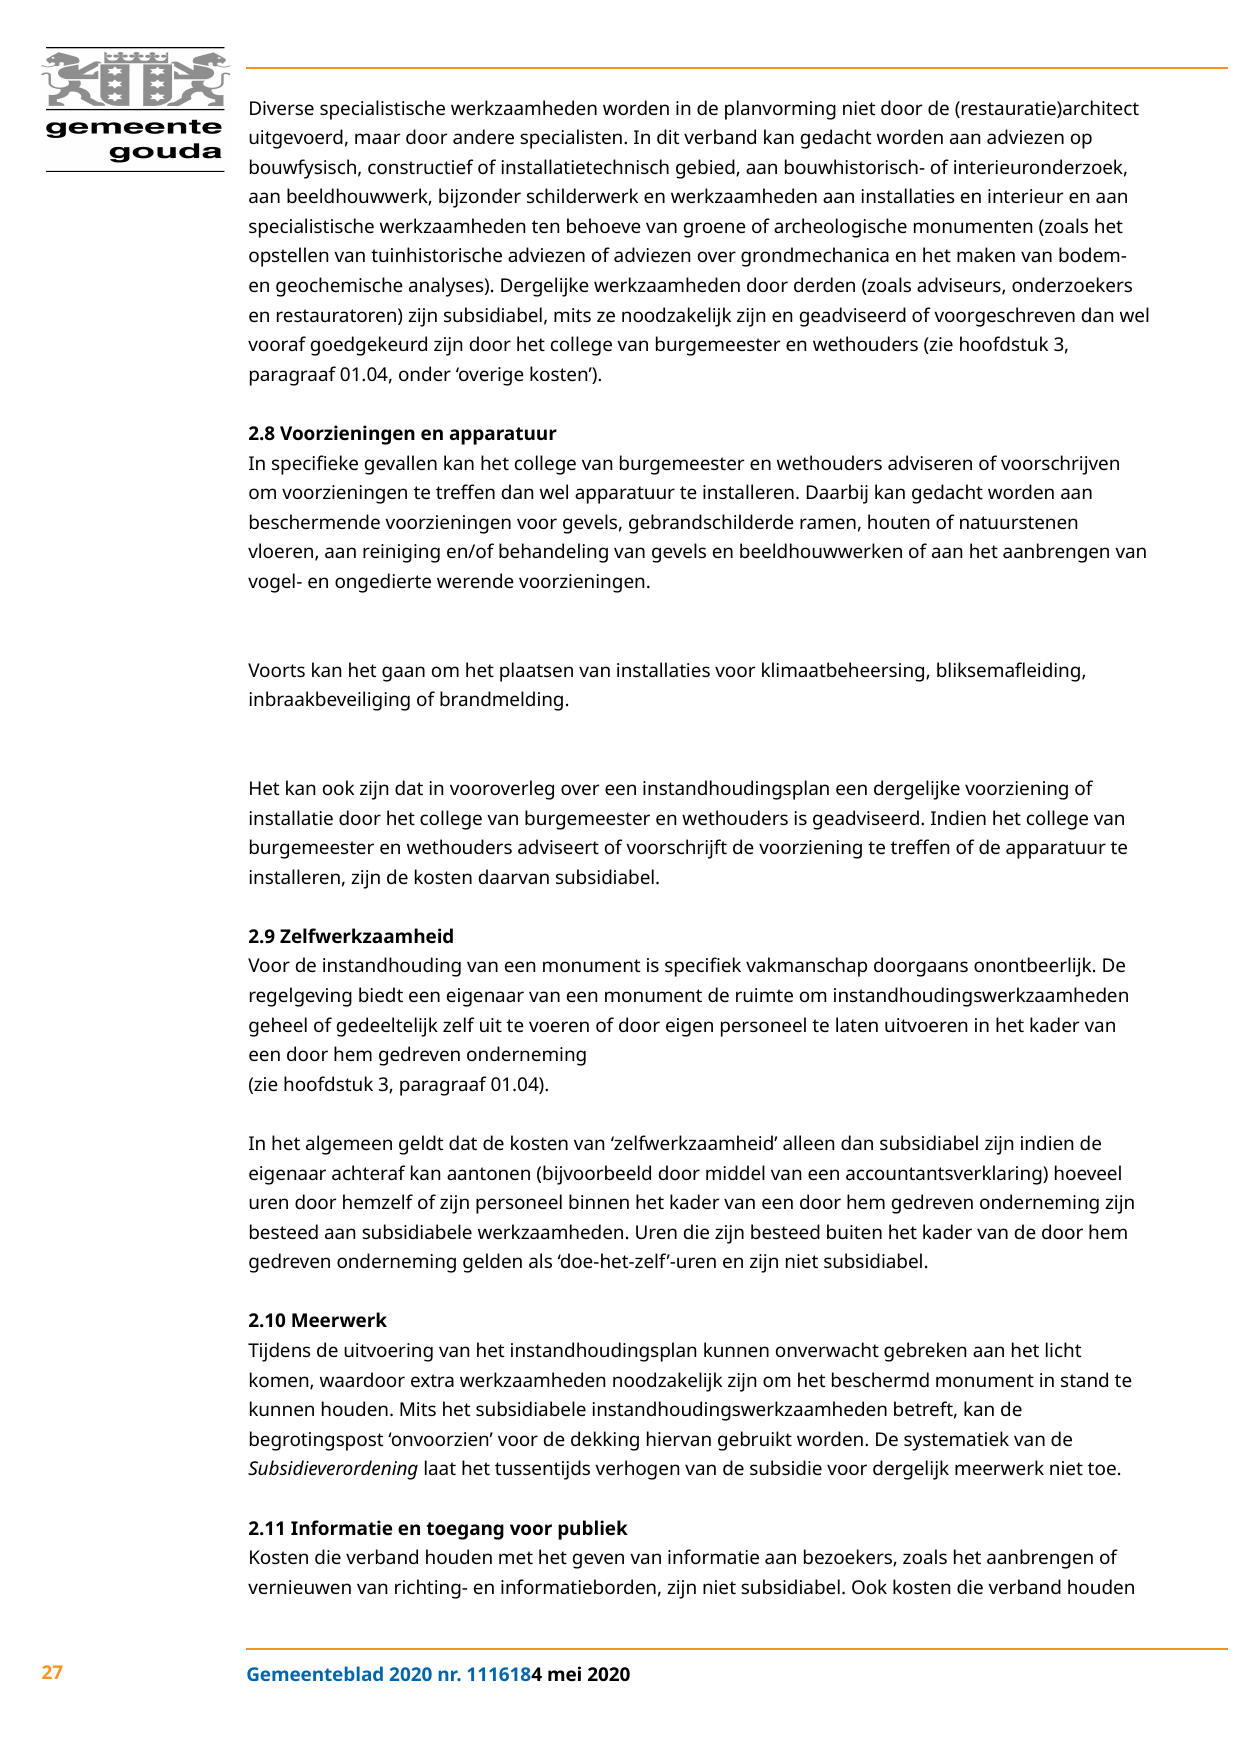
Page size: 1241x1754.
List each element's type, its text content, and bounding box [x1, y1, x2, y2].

text 2.10 Meerwerk [248, 1308, 1152, 1333]
text 2.9 Zelfwerkzaamheid [248, 923, 1152, 949]
text In specifieke gevallen kan het college van burgemeester en wethouders adviseren of voorschrijven om voorzieningen te treffen dan wel apparatuur te installeren. Daarbij kan gedacht worden aan beschermende voorzieningen voor gevels, gebrandschilderde ramen, houten of natuurstenen vloeren, aan reiniging en/of behandeling van gevels en beeldhouwwerken of aan het aanbrengen van vogel- en ongedierte werende voorzieningen. [248, 450, 1152, 594]
text 2.8 Voorzieningen en apparatuur [248, 420, 1152, 446]
text Tijdens de uitvoering van het instandhoudingsplan kunnen onverwacht gebreken aan het licht komen, waardoor extra werkzaamheden noodzakelijk zijn om het beschermd monument in stand te kunnen houden. Mits het subsidiabele instandhoudingswerkzaamheden betreft, kan de begrotingspost ‘onvoorzien’ voor de dekking hiervan gebruikt worden. De systematiek van de Subsidieverordening laat het tussentijds verhogen van de subsidie voor dergelijk meerwerk niet toe. [248, 1337, 1152, 1481]
text Het kan ook zijn dat in vooroverleg over een instandhoudingsplan een dergelijke voorziening of installatie door het college van burgemeester en wethouders is geadviseerd. Indien het college van burgemeester en wethouders adviseert of voorschrijft de voorziening te treffen of de apparatuur te installeren, zijn de kosten daarvan subsidiabel. [248, 775, 1152, 890]
text Kosten die verband houden met het geven van informatie aan bezoekers, zoals het aanbrengen of vernieuwen van richting- en informatieborden, zijn niet subsidiabel. Ook kosten die verband houden [248, 1544, 1152, 1600]
text 2.11 Informatie en toegang voor publiek [248, 1515, 1152, 1541]
text Voorts kan het gaan om het plaatsen van installaties voor klimaatbeheersing, bliksemafleiding, inbraakbeveiliging of brandmelding. [248, 657, 1152, 712]
text Voor de instandhouding van een monument is specifiek vakmanschap doorgaans onontbeerlijk. De regelgeving biedt een eigenaar van een monument de ruimte om instandhoudingswerkzaamheden geheel of gedeeltelijk zelf uit te voeren of door eigen personeel te laten uitvoeren in het kader van een door hem gedreven onderneming [248, 953, 1152, 1067]
text In het algemeen geldt dat de kosten van ‘zelfwerkzaamheid’ alleen dan subsidiabel zijn indien de eigenaar achteraf kan aantonen (bijvoorbeeld door middel van een accountantsverklaring) hoeveel uren door hemzelf of zijn personeel binnen het kader van een door hem gedreven onderneming zijn besteed aan subsidiabele werkzaamheden. Uren die zijn besteed buiten het kader van de door hem gedreven onderneming gelden als ‘doe-het-zelf’-uren en zijn niet subsidiabel. [248, 1130, 1152, 1274]
picture [41, 47, 231, 172]
text Diverse specialistische werkzaamheden worden in de planvorming niet door de (restauratie)architect uitgevoerd, maar door andere specialisten. In dit verband kan gedacht worden aan adviezen op bouwfysisch, constructief of installatietechnisch gebied, aan bouwhistorisch- of interieuronderzoek, aan beeldhouwwerk, bijzonder schilderwerk en werkzaamheden aan installaties en interieur en aan specialistische werkzaamheden ten behoeve van groene of archeologische monumenten (zoals het opstellen van tuinhistorische adviezen of adviezen over grondmechanica en het maken van bodem- en geochemische analyses). Dergelijke werkzaamheden door derden (zoals adviseurs, onderzoekers en restauratoren) zijn subsidiabel, mits ze noodzakelijk zijn en geadviseerd of voorgeschreven dan wel vooraf goedgekeurd zijn door het college van burgemeester en wethouders (zie hoofdstuk 3, paragraaf 01.04, onder ‘overige kosten’). [248, 95, 1152, 387]
text (zie hoofdstuk 3, paragraaf 01.04). [248, 1071, 1152, 1097]
